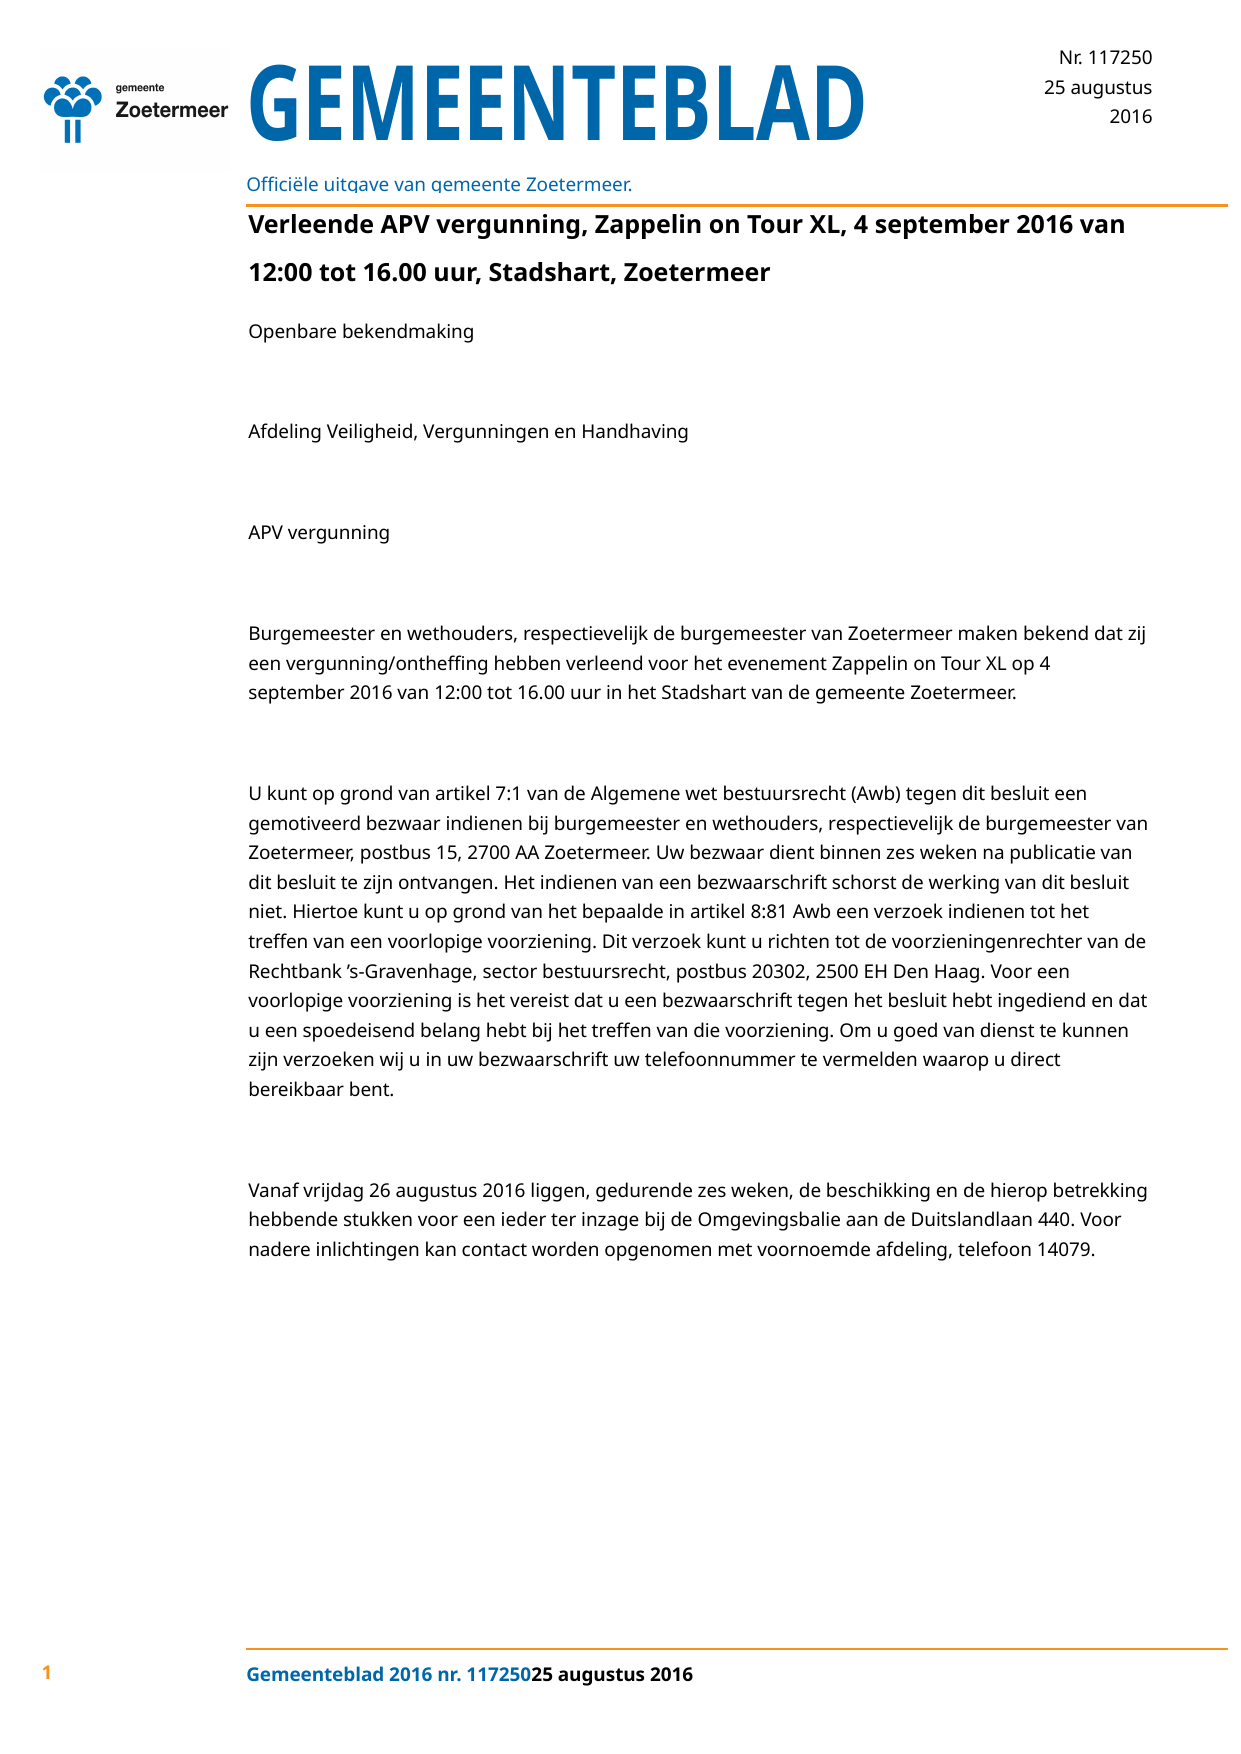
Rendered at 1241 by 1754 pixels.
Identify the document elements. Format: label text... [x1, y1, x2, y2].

text Vanaf vrijdag 26 augustus 2016 liggen, gedurende zes weken, de beschikking en de hierop betrekking hebbende stukken voor een ieder ter inzage bij de Omgevingsbalie aan de Duitslandlaan 440. Voor nadere inlichtingen kan contact worden opgenomen met voornoemde afdeling, telefoon 14079. [248, 1177, 1152, 1262]
text Burgemeester en wethouders, respectievelijk de burgemeester van Zoetermeer maken bekend dat zij een vergunning/ontheffing hebben verleend voor het evenement Zappelin on Tour XL op 4 september 2016 van 12:00 tot 16.00 uur in het Stadshart van de gemeente Zoetermeer. [248, 620, 1152, 705]
picture [41, 47, 231, 172]
text APV vergunning [248, 519, 1152, 545]
text Openbare bekendmaking [248, 318, 1152, 344]
text Verleende APV vergunning, Zappelin on Tour XL, 4 september 2016 van 12:00 tot 16.00 uur, Stadshart, Zoetermeer [248, 207, 1152, 288]
text U kunt op grond van artikel 7:1 van de Algemene wet bestuursrecht (Awb) tegen dit besluit een gemotiveerd bezwaar indienen bij burgemeester en wethouders, respectievelijk de burgemeester van Zoetermeer, postbus 15, 2700 AA Zoetermeer. Uw bezwaar dient binnen zes weken na publicatie van dit besluit te zijn ontvangen. Het indienen van een bezwaarschrift schorst de werking van dit besluit niet. Hiertoe kunt u op grond van het bepaalde in artikel 8:81 Awb een verzoek indienen tot het treffen van een voorlopige voorziening. Dit verzoek kunt u richten tot de voorzieningenrechter van de Rechtbank ’s-Gravenhage, sector bestuursrecht, postbus 20302, 2500 EH Den Haag. Voor een voorlopige voorziening is het vereist dat u een bezwaarschrift tegen het besluit hebt ingediend en dat u een spoedeisend belang hebt bij het treffen van die voorziening. Om u goed van dienst te kunnen zijn verzoeken wij u in uw bezwaarschrift uw telefoonnummer te vermelden waarop u direct bereikbaar bent. [248, 780, 1152, 1102]
text Afdeling Veiligheid, Vergunningen en Handhaving [248, 419, 1152, 444]
